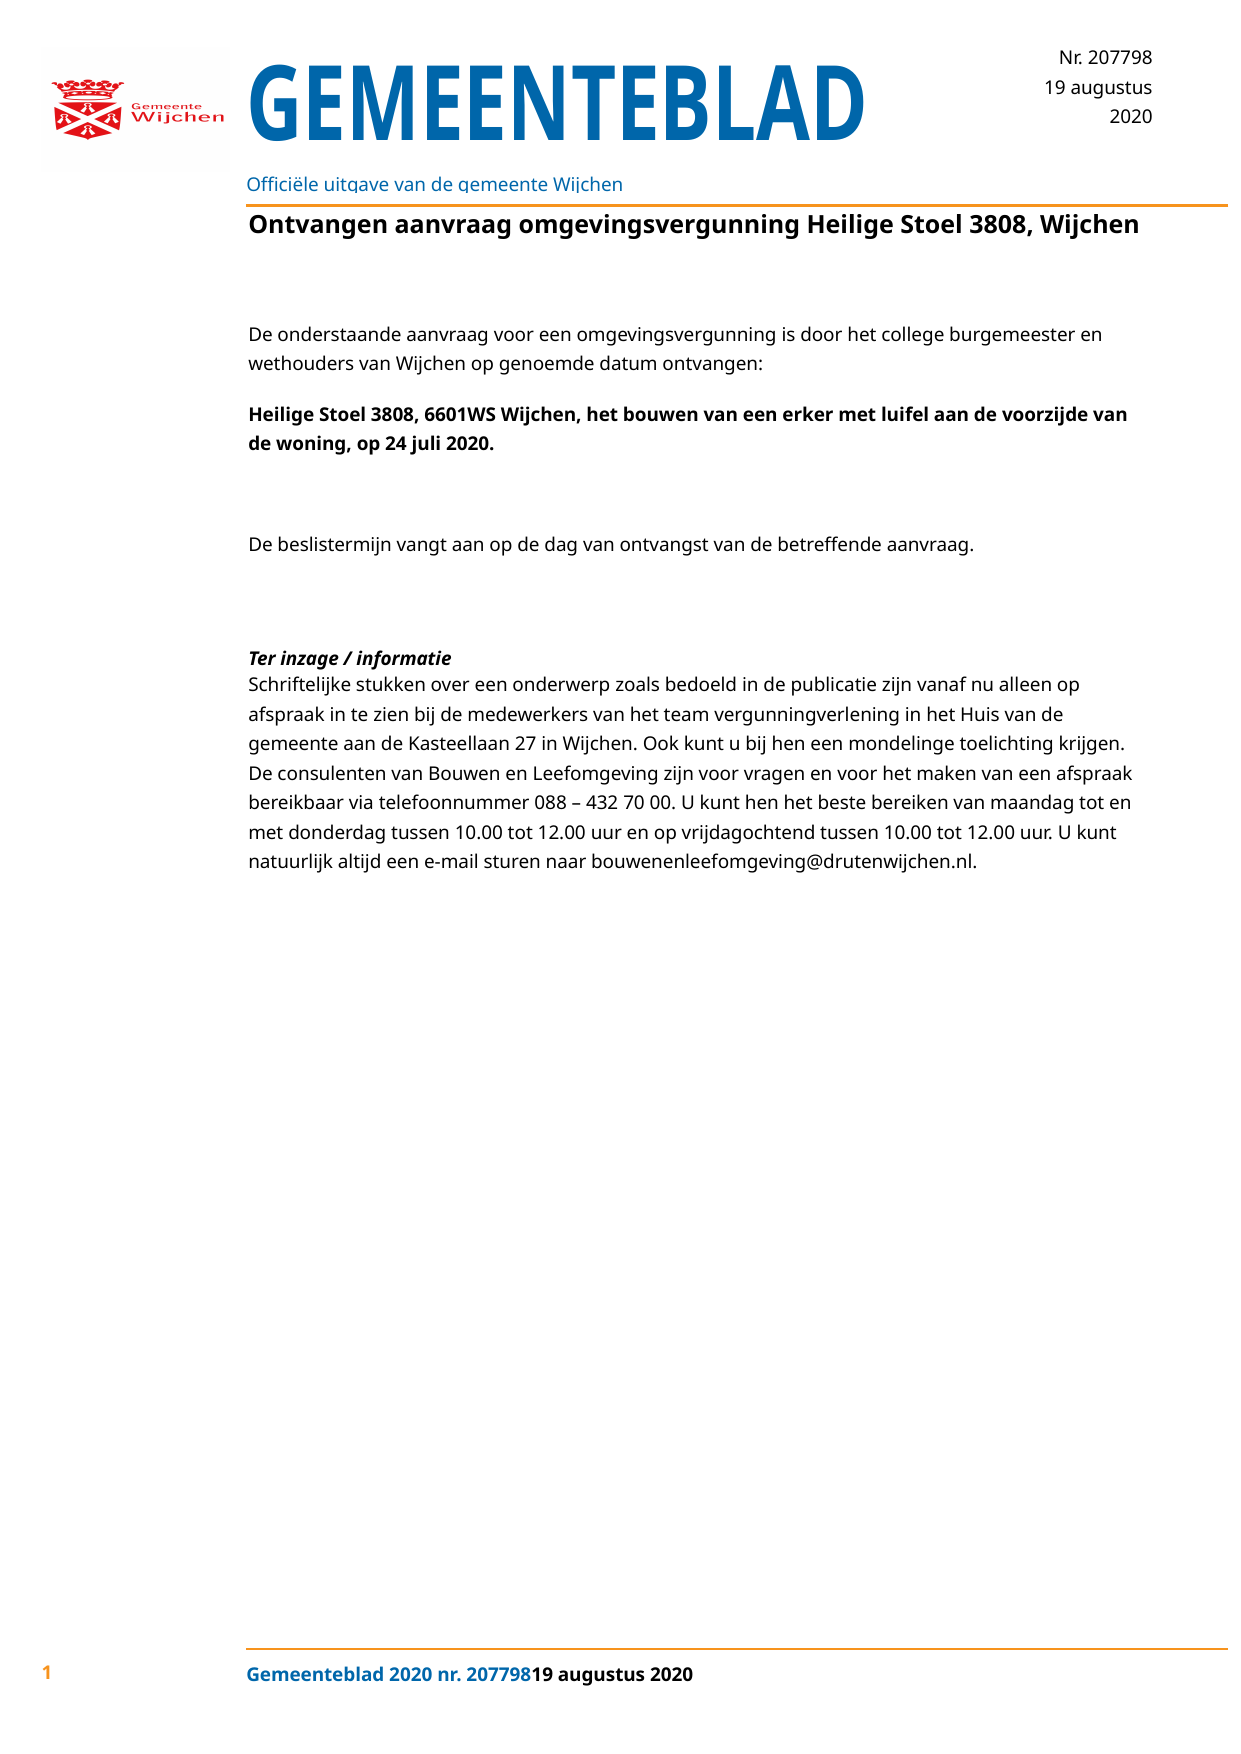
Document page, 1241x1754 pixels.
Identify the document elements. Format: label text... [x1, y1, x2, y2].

picture [41, 47, 231, 172]
text Heilige Stoel 3808, 6601WS Wijchen, het bouwen van een erker met luifel aan de voorzijde van de woning, op 24 juli 2020. [248, 401, 1152, 456]
text De onderstaande aanvraag voor een omgevingsvergunning is door het college burgemeester en wethouders van Wijchen op genoemde datum ontvangen: [248, 321, 1152, 376]
text Schriftelijke stukken over een onderwerp zoals bedoeld in de publicatie zijn vanaf nu alleen op afspraak in te zien bij de medewerkers van het team vergunningverlening in het Huis van de gemeente aan de Kasteellaan 27 in Wijchen. Ook kunt u bij hen een mondelinge toelichting krijgen. De consulenten van Bouwen en Leefomgeving zijn voor vragen en voor het maken van een afspraak bereikbaar via telefoonnummer 088 – 432 70 00. U kunt hen het beste bereiken van maandag tot en met donderdag tussen 10.00 tot 12.00 uur en op vrijdagochtend tussen 10.00 tot 12.00 uur. U kunt natuurlijk altijd een e-mail sturen naar bouwenenleefomgeving@drutenwijchen.nl. [248, 671, 1152, 874]
text De beslistermijn vangt aan op de dag van ontvangst van de betreffende aanvraag. [248, 531, 1152, 557]
text Ter inzage / informatie [248, 646, 1152, 671]
text Ontvangen aanvraag omgevingsvergunning Heilige Stoel 3808, Wijchen [248, 207, 1152, 241]
